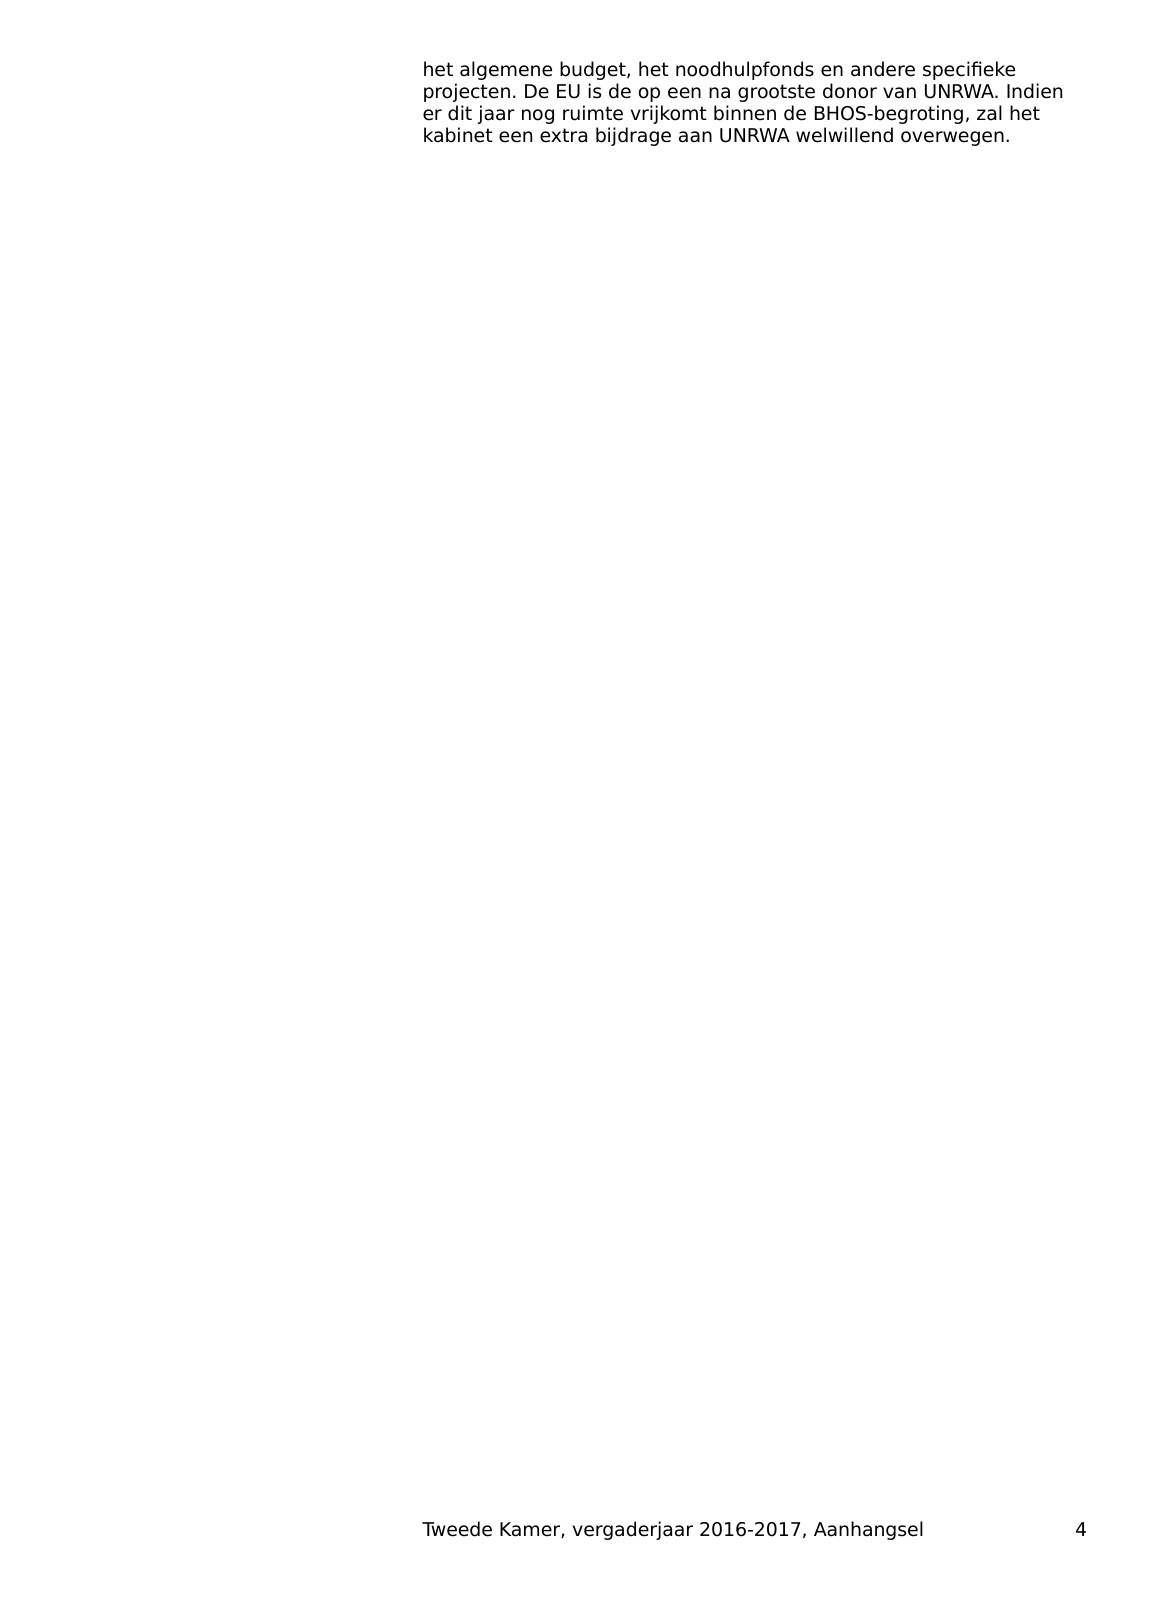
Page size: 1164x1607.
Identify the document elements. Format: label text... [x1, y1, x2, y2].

text het algemene budget, het noodhulpfonds en andere specifieke projecten. De EU is de op een na grootste donor van UNRWA. Indien er dit jaar nog ruimte vrijkomt binnen de BHOS-begroting, zal het kabinet een extra bijdrage aan UNRWA welwillend overwegen. [422, 59, 1087, 147]
